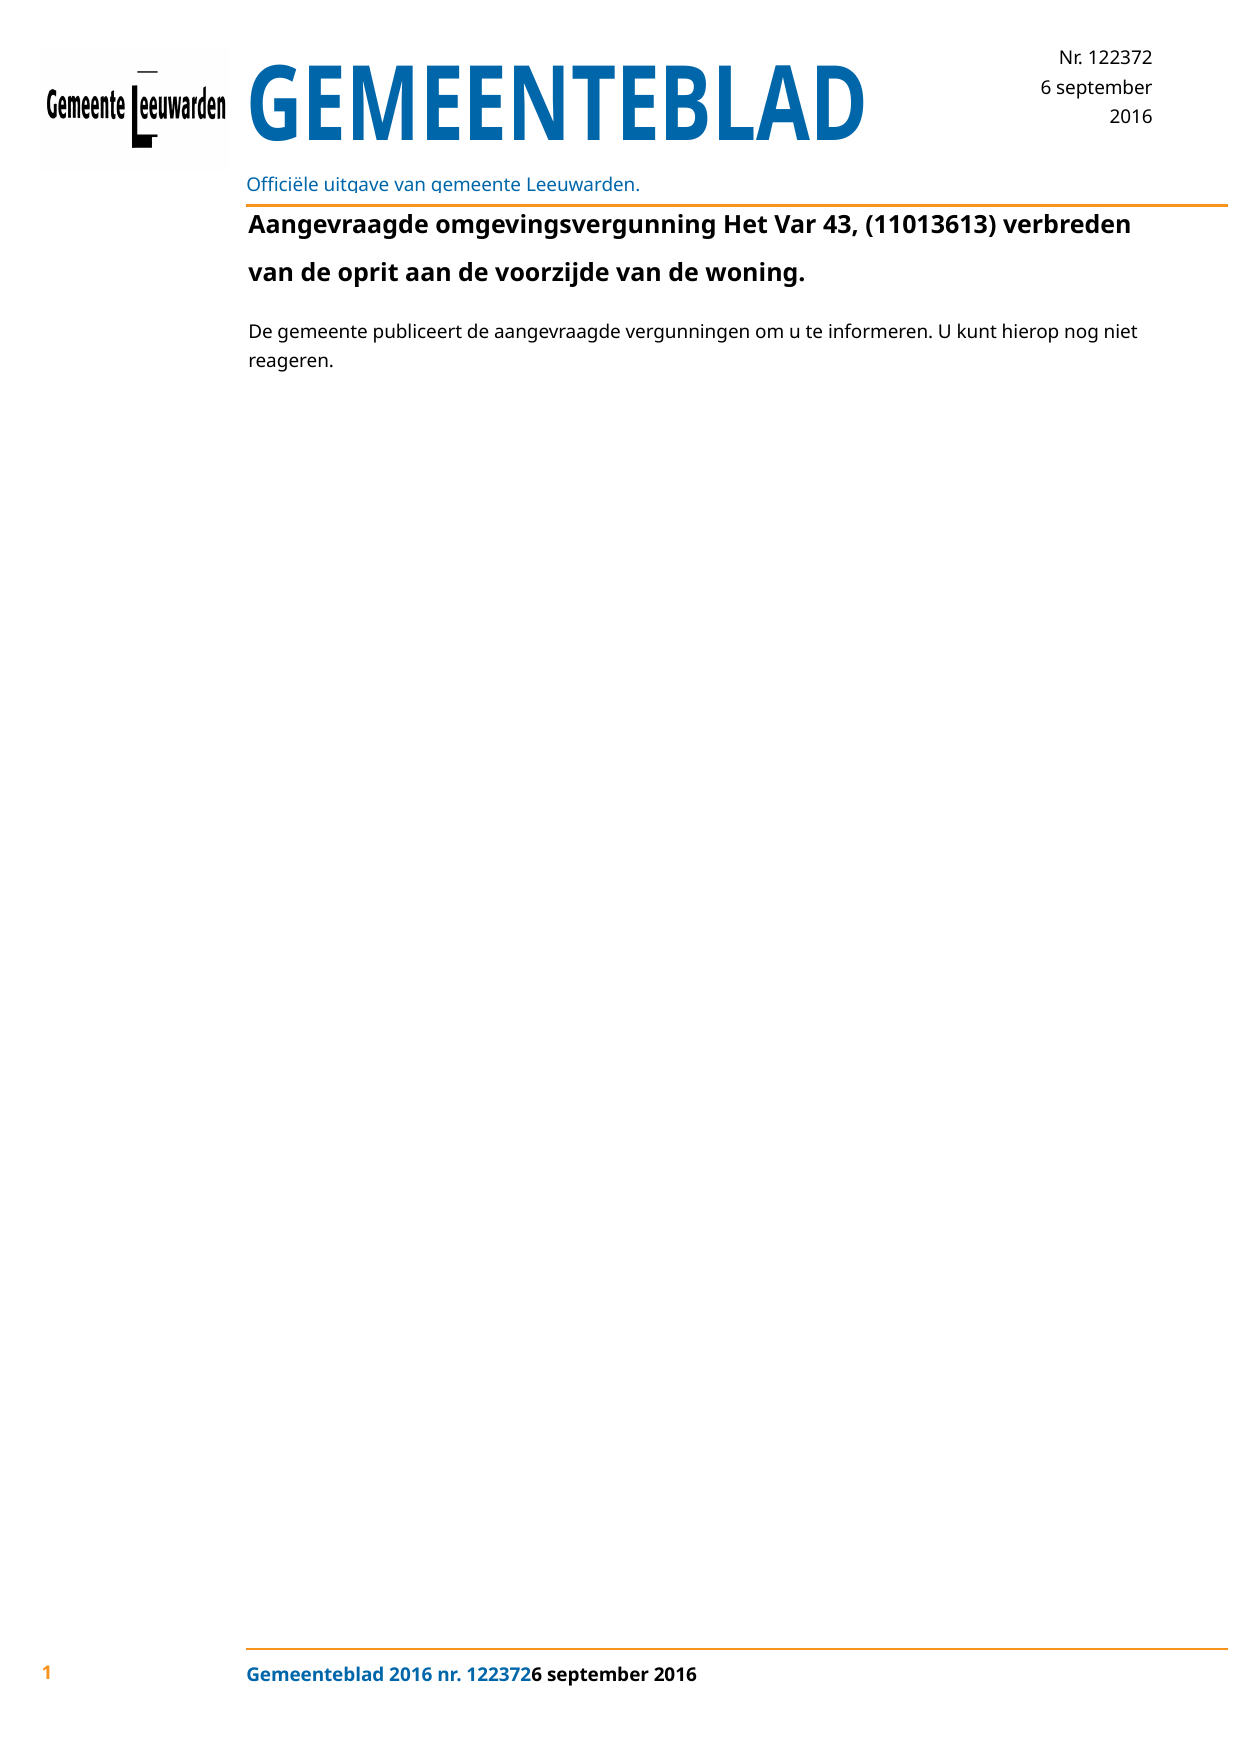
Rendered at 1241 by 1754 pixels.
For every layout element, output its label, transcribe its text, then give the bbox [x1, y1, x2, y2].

text De gemeente publiceert de aangevraagde vergunningen om u te informeren. U kunt hierop nog niet reageren. [248, 318, 1152, 373]
text Aangevraagde omgevingsvergunning Het Var 43, (11013613) verbreden van de oprit aan de voorzijde van de woning. [248, 207, 1152, 288]
picture [41, 47, 231, 172]
